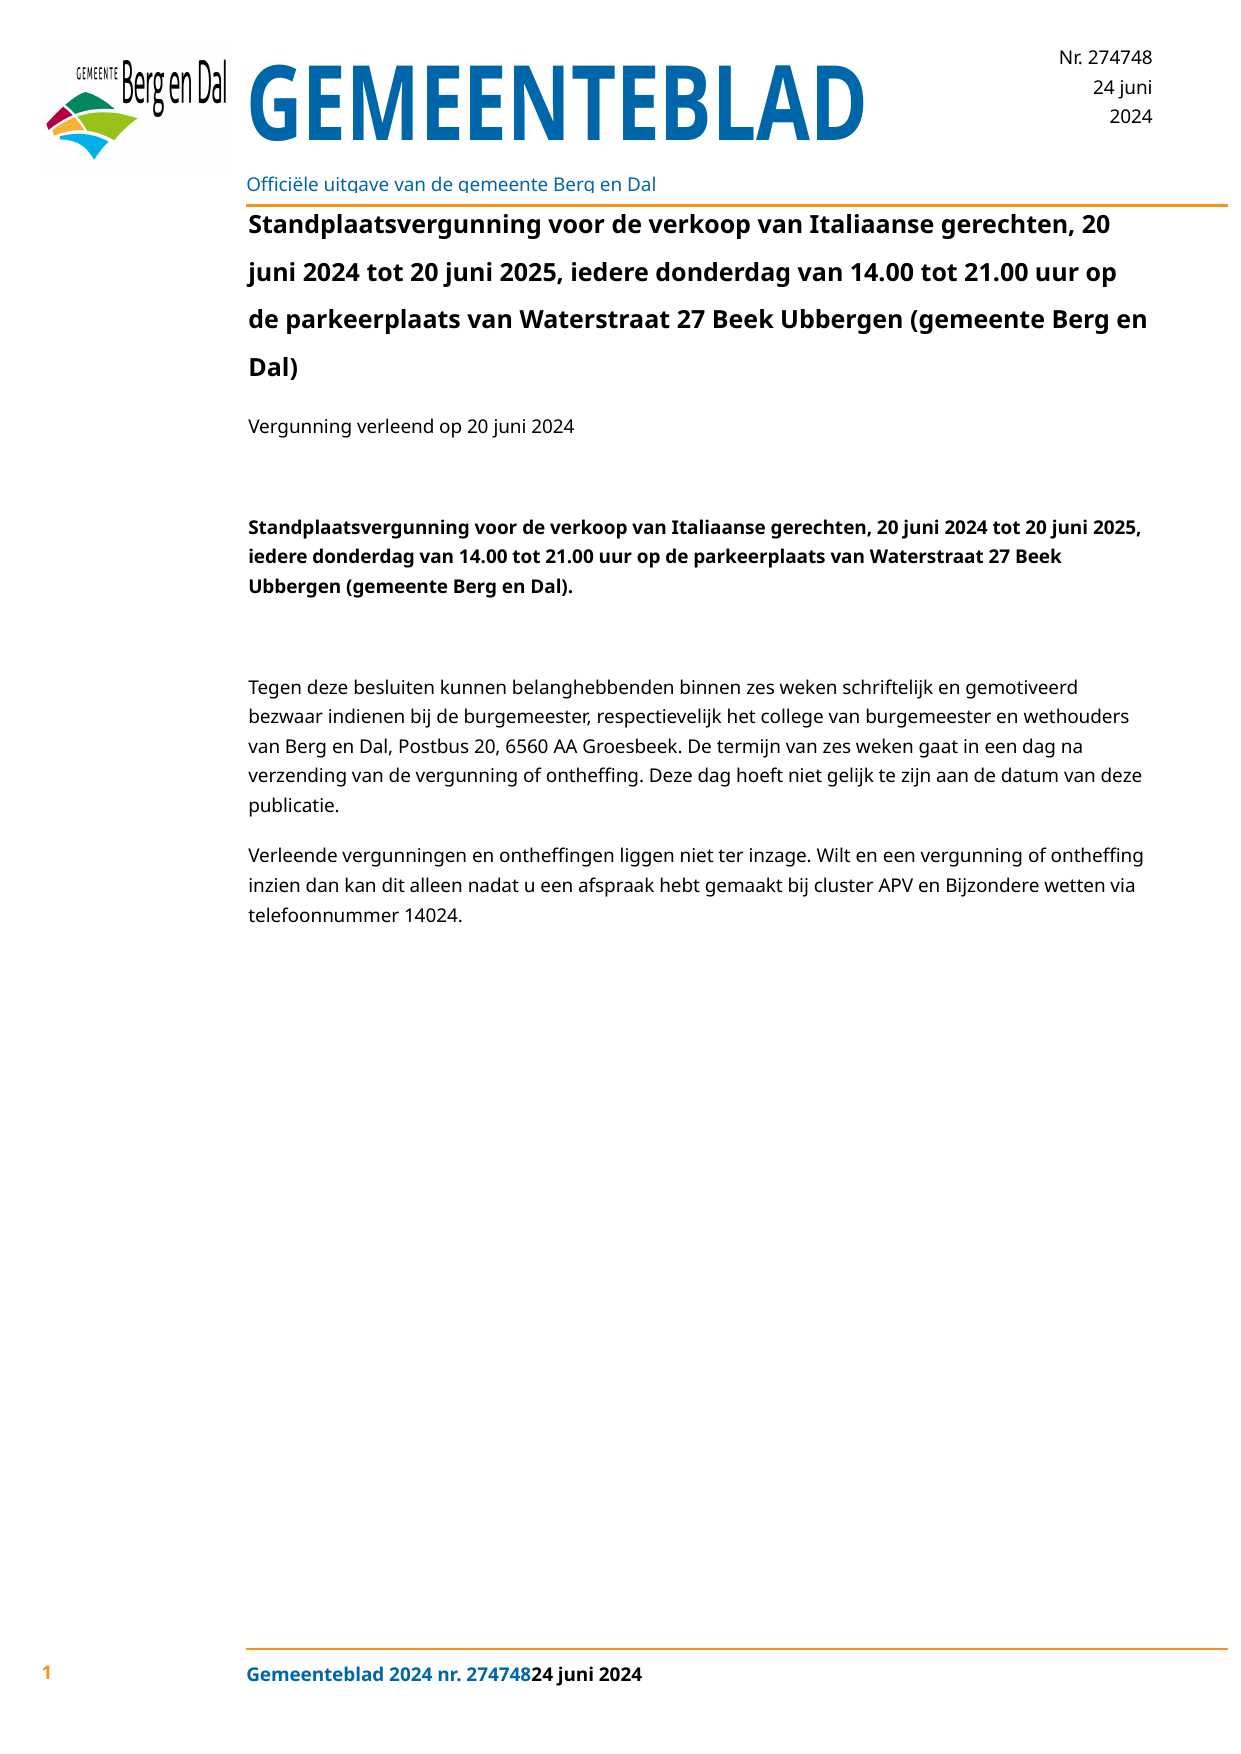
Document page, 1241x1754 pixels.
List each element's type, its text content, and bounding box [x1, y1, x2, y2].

text Standplaatsvergunning voor de verkoop van Italiaanse gerechten, 20 juni 2024 tot 20 juni 2025, iedere donderdag van 14.00 tot 21.00 uur op de parkeerplaats van Waterstraat 27 Beek Ubbergen (gemeente Berg en Dal) [248, 207, 1152, 384]
text Vergunning verleend op 20 juni 2024 [248, 413, 1152, 439]
text Standplaatsvergunning voor de verkoop van Italiaanse gerechten, 20 juni 2024 tot 20 juni 2025, iedere donderdag van 14.00 tot 21.00 uur op de parkeerplaats van Waterstraat 27 Beek Ubbergen (gemeente Berg en Dal). [248, 514, 1152, 599]
picture [41, 47, 231, 172]
text Verleende vergunningen en ontheffingen liggen niet ter inzage. Wilt en een vergunning of ontheffing inzien dan kan dit alleen nadat u een afspraak hebt gemaakt bij cluster APV en Bijzondere wetten via telefoonnummer 14024. [248, 843, 1152, 928]
text Tegen deze besluiten kunnen belanghebbenden binnen zes weken schriftelijk en gemotiveerd bezwaar indienen bij de burgemeester, respectievelijk het college van burgemeester en wethouders van Berg en Dal, Postbus 20, 6560 AA Groesbeek. De termijn van zes weken gaat in een dag na verzending van de vergunning of ontheffing. Deze dag hoeft niet gelijk te zijn aan de datum van deze publicatie. [248, 674, 1152, 818]
